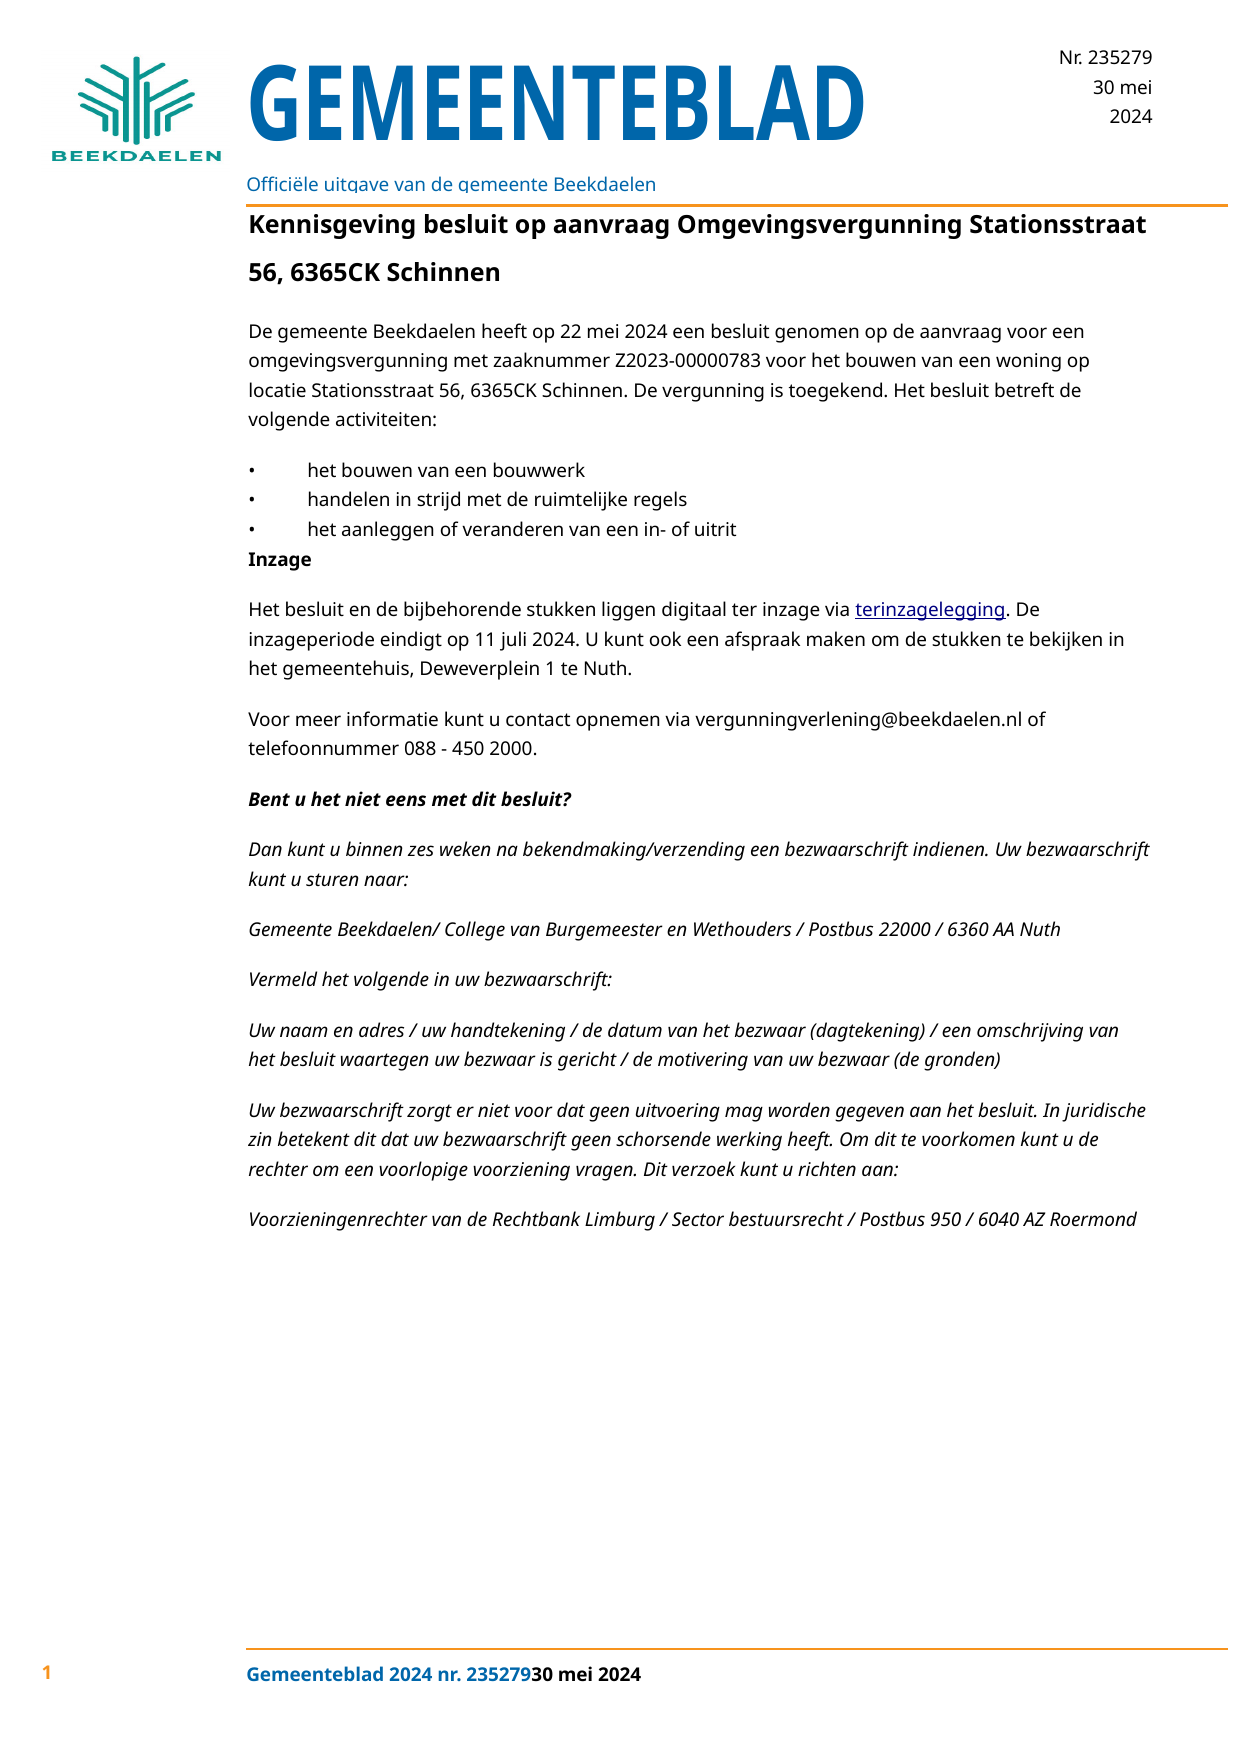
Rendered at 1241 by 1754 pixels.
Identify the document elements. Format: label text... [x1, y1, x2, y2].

text Inzage [248, 546, 1152, 572]
text Dan kunt u binnen zes weken na bekendmaking/verzending een bezwaarschrift indienen. Uw bezwaarschrift kunt u sturen naar: [248, 836, 1152, 892]
text Gemeente Beekdaelen/ College van Burgemeester en Wethouders / Postbus 22000 / 6360 AA Nuth [248, 916, 1152, 942]
list het aanleggen of veranderen van een in- of uitrit [248, 516, 1152, 542]
list handelen in strijd met de ruimtelijke regels [248, 487, 1152, 512]
text Kennisgeving besluit op aanvraag Omgevingsvergunning Stationsstraat 56, 6365CK Schinnen [248, 207, 1152, 288]
picture [41, 47, 231, 172]
list het bouwen van een bouwwerk [248, 457, 1152, 483]
text Voorzieningenrechter van de Rechtbank Limburg / Sector bestuursrecht / Postbus 950 / 6040 AZ Roermond [248, 1207, 1152, 1232]
text Uw naam en adres / uw handtekening / de datum van het bezwaar (dagtekening) / een omschrijving van het besluit waartegen uw bezwaar is gericht / de motivering van uw bezwaar (de gronden) [248, 1017, 1152, 1072]
text Vermeld het volgende in uw bezwaarschrift: [248, 967, 1152, 992]
text Bent u het niet eens met dit besluit? [248, 786, 1152, 812]
text Het besluit en de bijbehorende stukken liggen digitaal ter inzage via terinzagelegging. De inzageperiode eindigt op 11 juli 2024. U kunt ook een afspraak maken om de stukken te bekijken in het gemeentehuis, Deweverplein 1 te Nuth. [248, 596, 1152, 681]
text De gemeente Beekdaelen heeft op 22 mei 2024 een besluit genomen op de aanvraag voor een omgevingsvergunning met zaaknummer Z2023-00000783 voor het bouwen van een woning op locatie Stationsstraat 56, 6365CK Schinnen. De vergunning is toegekend. Het besluit betreft de volgende activiteiten: [248, 318, 1152, 432]
text Uw bezwaarschrift zorgt er niet voor dat geen uitvoering mag worden gegeven aan het besluit. In juridische zin betekent dit dat uw bezwaarschrift geen schorsende werking heeft. Om dit te voorkomen kunt u de rechter om een voorlopige voorziening vragen. Dit verzoek kunt u richten aan: [248, 1097, 1152, 1182]
text Voor meer informatie kunt u contact opnemen via vergunningverlening@beekdaelen.nl of telefoonnummer 088 - 450 2000. [248, 706, 1152, 761]
